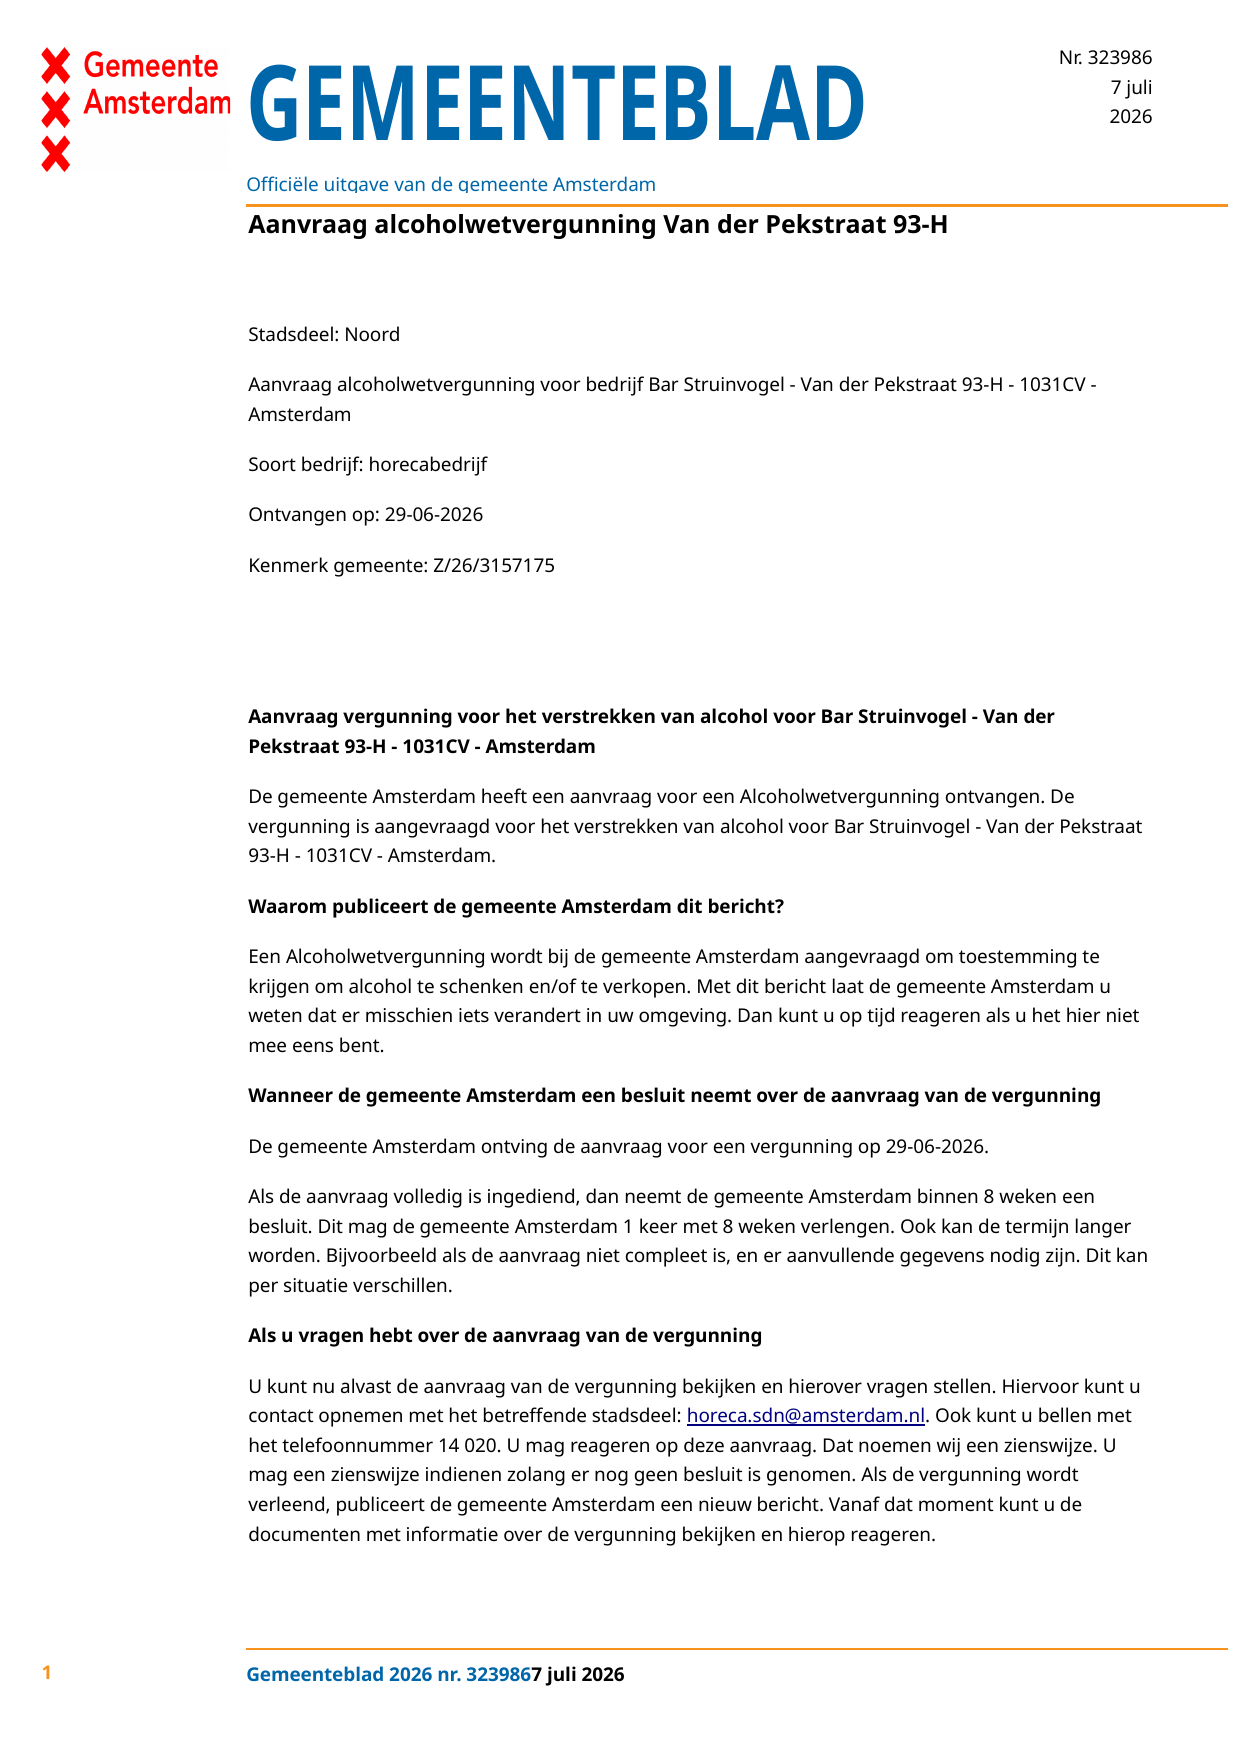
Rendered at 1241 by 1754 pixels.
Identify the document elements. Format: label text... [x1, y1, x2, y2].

text U kunt nu alvast de aanvraag van de vergunning bekijken en hierover vragen stellen. Hiervoor kunt u contact opnemen met het betreffende stadsdeel: horeca.sdn@amsterdam.nl. Ook kunt u bellen met het telefoonnummer 14 020. U mag reageren op deze aanvraag. Dat noemen wij een zienswijze. U mag een zienswijze indienen zolang er nog geen besluit is genomen. Als de vergunning wordt verleend, publiceert de gemeente Amsterdam een nieuw bericht. Vanaf dat moment kunt u de documenten met informatie over de vergunning bekijken en hierop reageren. [248, 1373, 1152, 1546]
text Aanvraag alcoholwetvergunning voor bedrijf Bar Struinvogel - Van der Pekstraat 93-H - 1031CV - Amsterdam [248, 371, 1152, 426]
text Als u vragen hebt over de aanvraag van de vergunning [248, 1322, 1152, 1348]
text De gemeente Amsterdam heeft een aanvraag voor een Alcoholwetvergunning ontvangen. De vergunning is aangevraagd voor het verstrekken van alcohol voor Bar Struinvogel - Van der Pekstraat 93-H - 1031CV - Amsterdam. [248, 783, 1152, 868]
text Soort bedrijf: horecabedrijf [248, 451, 1152, 477]
text Een Alcoholwetvergunning wordt bij de gemeente Amsterdam aangevraagd om toestemming te krijgen om alcohol te schenken en/of te verkopen. Met dit bericht laat de gemeente Amsterdam u weten dat er misschien iets verandert in uw omgeving. Dan kunt u op tijd reageren als u het hier niet mee eens bent. [248, 943, 1152, 1058]
text Kenmerk gemeente: Z/26/3157175 [248, 552, 1152, 578]
text Ontvangen op: 29-06-2026 [248, 502, 1152, 527]
text Aanvraag vergunning voor het verstrekken van alcohol voor Bar Struinvogel - Van der Pekstraat 93-H - 1031CV - Amsterdam [248, 703, 1152, 758]
text Aanvraag alcoholwetvergunning Van der Pekstraat 93-H [248, 207, 1152, 241]
text De gemeente Amsterdam ontving de aanvraag voor een vergunning op 29-06-2026. [248, 1133, 1152, 1158]
picture [41, 47, 231, 172]
text Stadsdeel: Noord [248, 321, 1152, 346]
text Waarom publiceert de gemeente Amsterdam dit bericht? [248, 893, 1152, 918]
text Wanneer de gemeente Amsterdam een besluit neemt over de aanvraag van de vergunning [248, 1082, 1152, 1108]
text Als de aanvraag volledig is ingediend, dan neemt de gemeente Amsterdam binnen 8 weken een besluit. Dit mag de gemeente Amsterdam 1 keer met 8 weken verlengen. Ook kan de termijn langer worden. Bijvoorbeeld als de aanvraag niet compleet is, en er aanvullende gegevens nodig zijn. Dit kan per situatie verschillen. [248, 1183, 1152, 1298]
